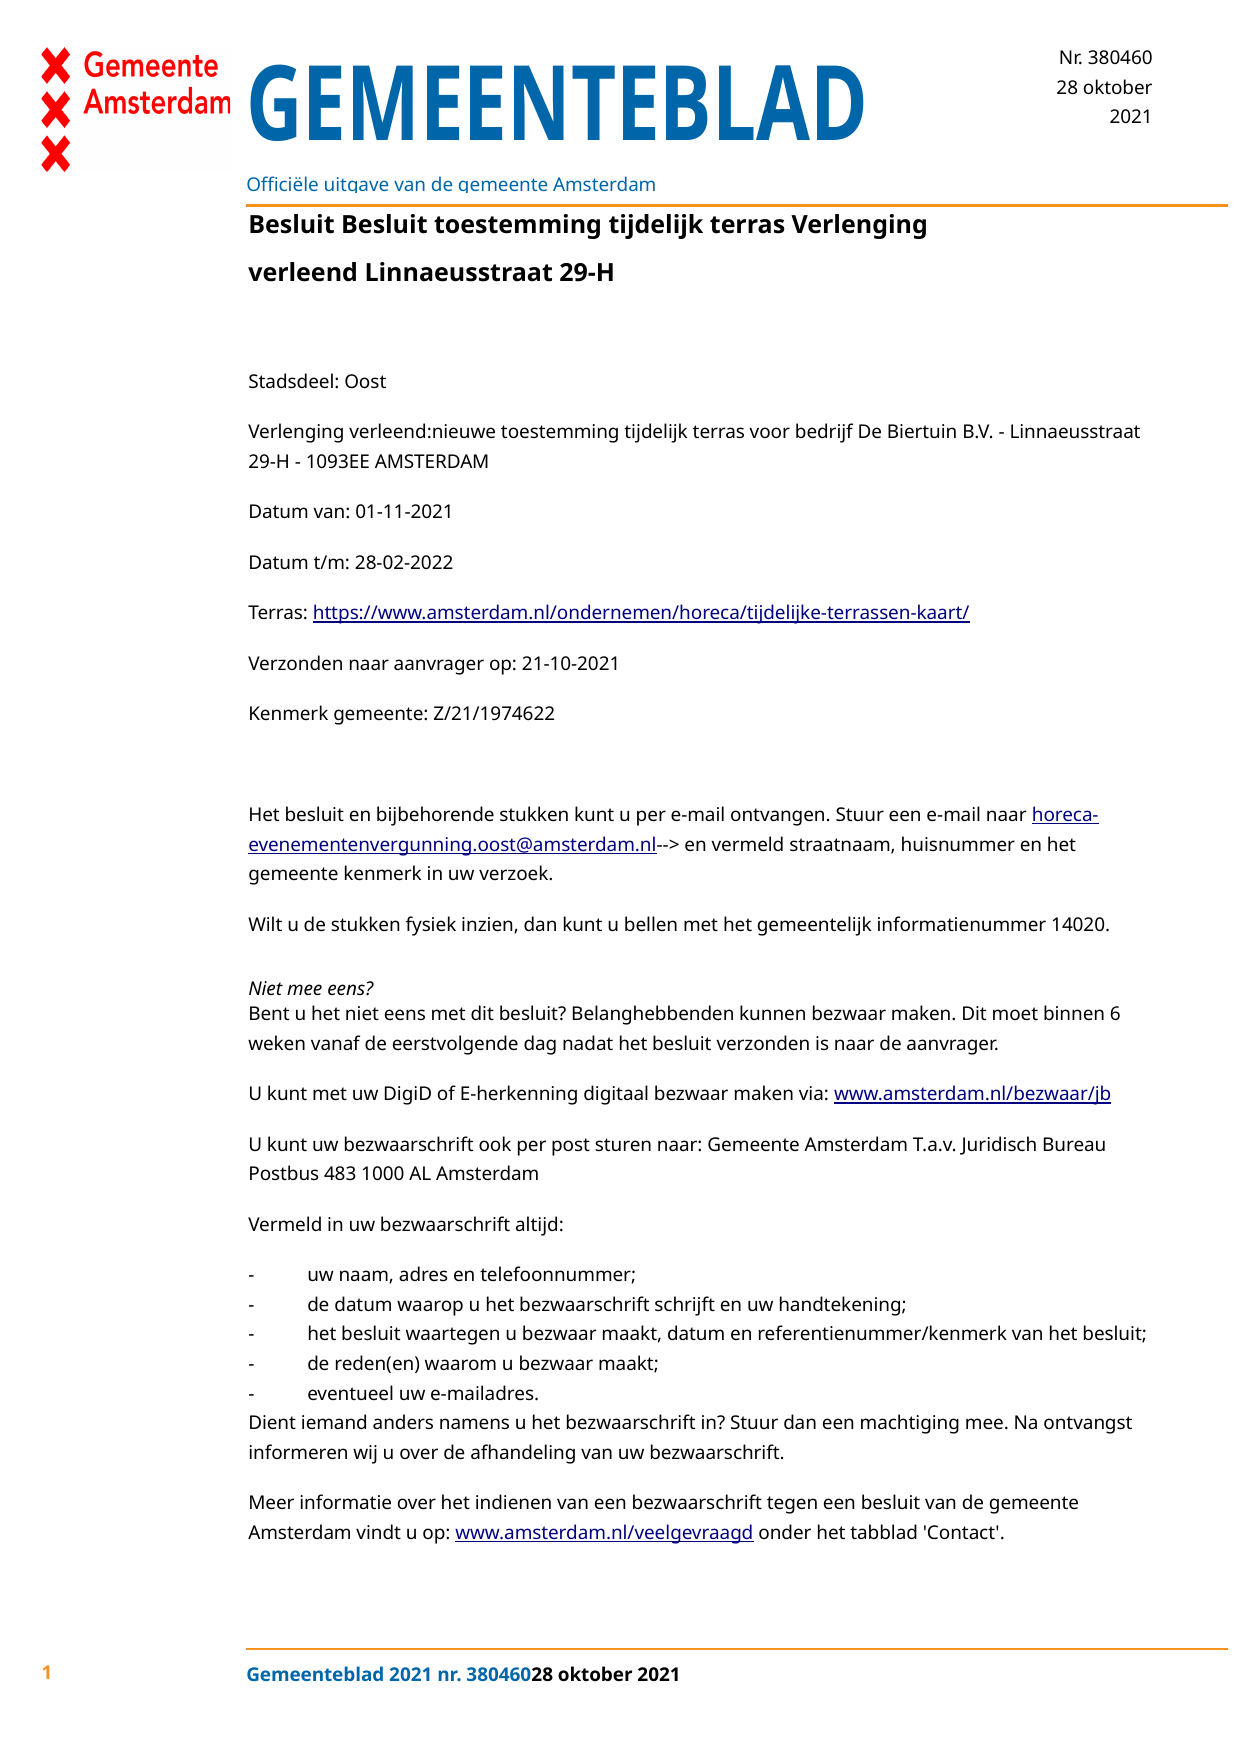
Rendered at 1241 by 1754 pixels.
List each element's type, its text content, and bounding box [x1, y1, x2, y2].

list de datum waarop u het bezwaarschrift schrijft en uw handtekening; [248, 1291, 1152, 1317]
list het besluit waartegen u bezwaar maakt, datum en referentienummer/kenmerk van het besluit; [248, 1321, 1152, 1346]
text U kunt met uw DigiD of E-herkenning digitaal bezwaar maken via: www.amsterdam.nl/bezwaar/jb [248, 1081, 1152, 1106]
text Vermeld in uw bezwaarschrift altijd: [248, 1211, 1152, 1237]
text Meer informatie over het indienen van een bezwaarschrift tegen een besluit van de gemeente Amsterdam vindt u op: www.amsterdam.nl/veelgevraagd onder het tabblad 'Contact'. [248, 1489, 1152, 1544]
text U kunt uw bezwaarschrift ook per post sturen naar: Gemeente Amsterdam T.a.v. Juridisch Bureau Postbus 483 1000 AL Amsterdam [248, 1131, 1152, 1186]
list uw naam, adres en telefoonnummer; [248, 1261, 1152, 1287]
list de reden(en) waarom u bezwaar maakt; [248, 1350, 1152, 1376]
text Kenmerk gemeente: Z/21/1974622 [248, 700, 1152, 726]
text Bent u het niet eens met dit besluit? Belanghebbenden kunnen bezwaar maken. Dit moet binnen 6 weken vanaf de eerstvolgende dag nadat het besluit verzonden is naar de aanvrager. [248, 1001, 1152, 1056]
text Stadsdeel: Oost [248, 368, 1152, 394]
text Wilt u de stukken fysiek inzien, dan kunt u bellen met het gemeentelijk informatienummer 14020. [248, 911, 1152, 937]
text Terras: https://www.amsterdam.nl/ondernemen/horeca/tijdelijke-terrassen-kaart/ [248, 599, 1152, 625]
text Besluit Besluit toestemming tijdelijk terras Verlenging verleend Linnaeusstraat 29-H [248, 207, 1152, 288]
list eventueel uw e-mailadres. [248, 1380, 1152, 1405]
text Dient iemand anders namens u het bezwaarschrift in? Stuur dan een machtiging mee. Na ontvangst informeren wij u over de afhandeling van uw bezwaarschrift. [248, 1409, 1152, 1464]
text Verzonden naar aanvrager op: 21-10-2021 [248, 650, 1152, 676]
text Datum van: 01-11-2021 [248, 499, 1152, 524]
text Verlenging verleend:nieuwe toestemming tijdelijk terras voor bedrijf De Biertuin B.V. - Linnaeusstraat 29-H - 1093EE AMSTERDAM [248, 419, 1152, 474]
text Datum t/m: 28-02-2022 [248, 549, 1152, 575]
picture [41, 47, 231, 172]
text Niet mee eens? [248, 975, 1152, 1001]
text Het besluit en bijbehorende stukken kunt u per e-mail ontvangen. Stuur een e-mail naar horeca-evenementenvergunning.oost@amsterdam.nl--> en vermeld straatnaam, huisnummer en het gemeente kenmerk in uw verzoek. [248, 801, 1152, 886]
